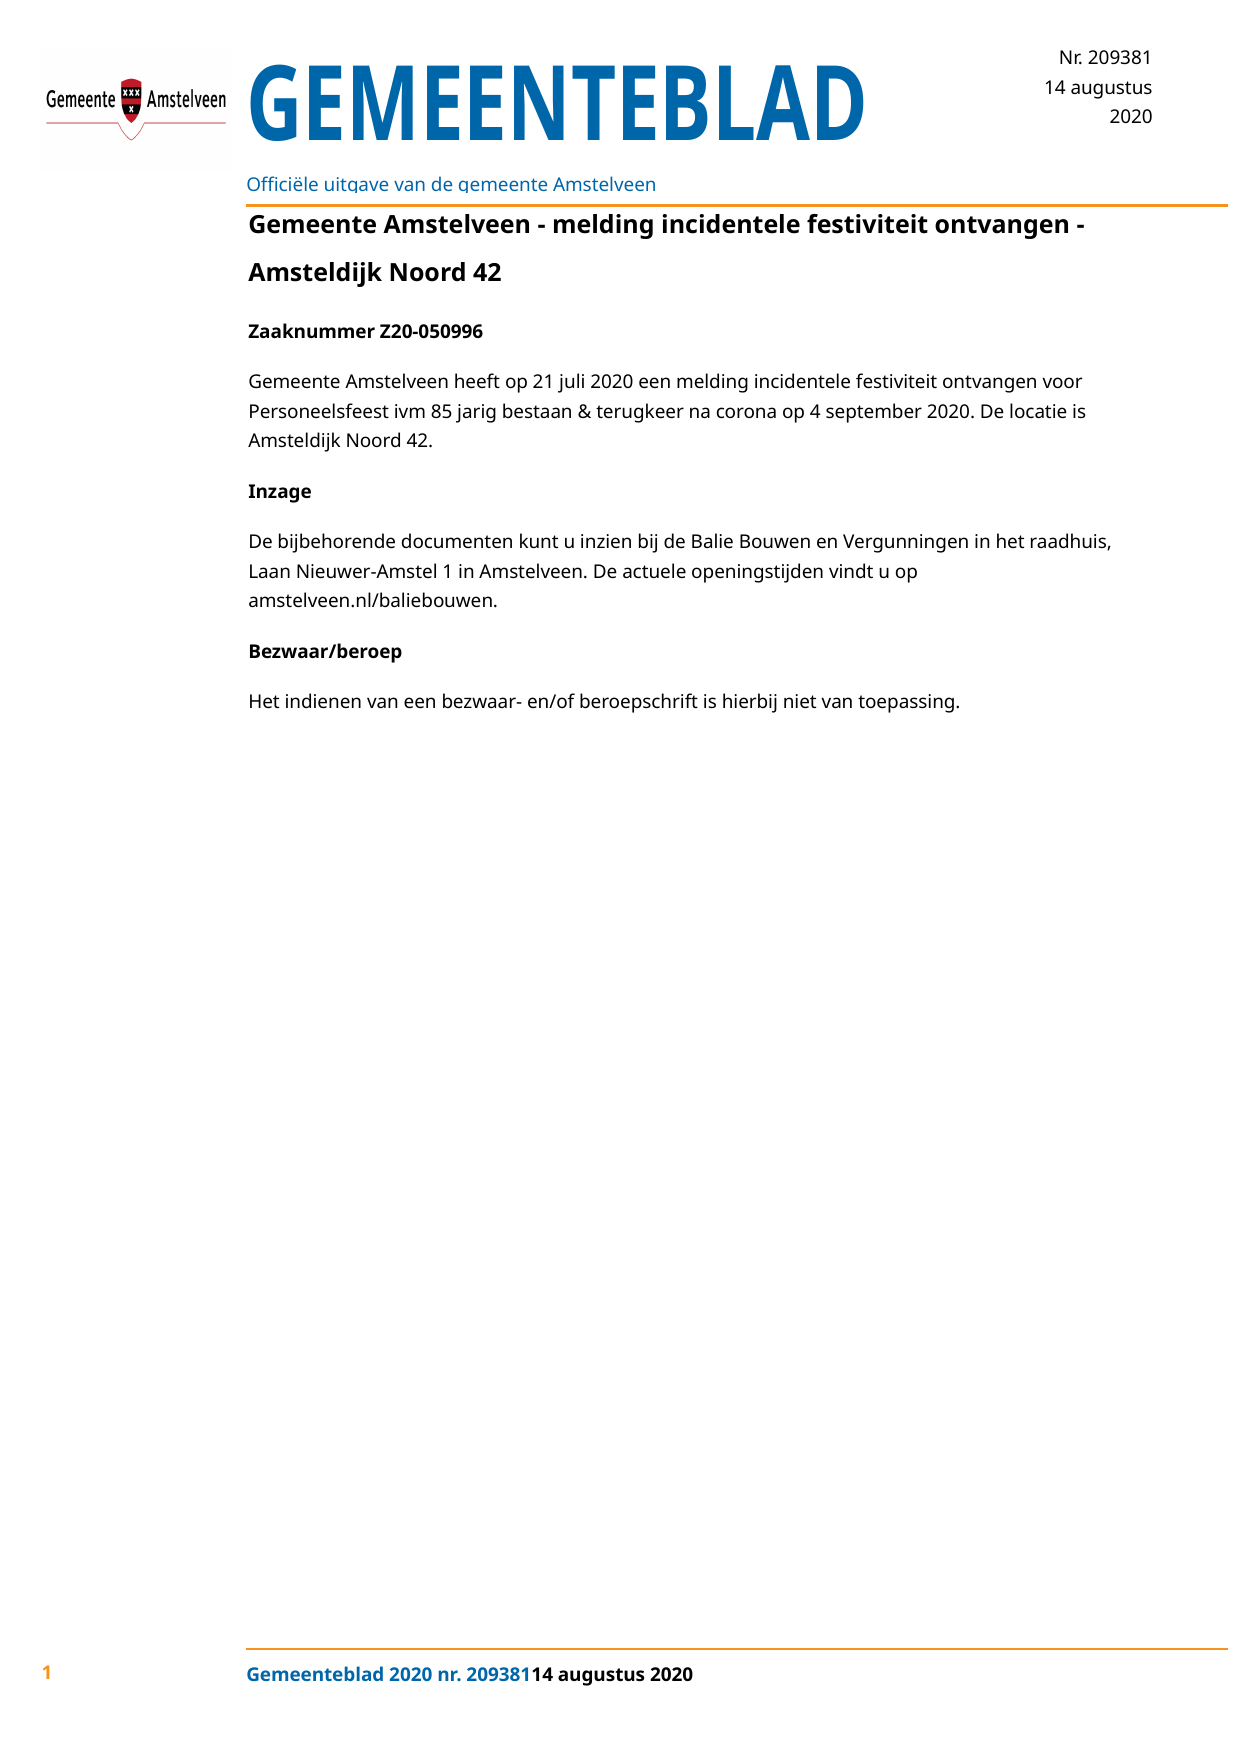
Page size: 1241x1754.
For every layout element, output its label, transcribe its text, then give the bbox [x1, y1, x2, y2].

picture [41, 47, 231, 172]
text Gemeente Amstelveen heeft op 21 juli 2020 een melding incidentele festiviteit ontvangen voor Personeelsfeest ivm 85 jarig bestaan & terugkeer na corona op 4 september 2020. De locatie is Amsteldijk Noord 42. [248, 368, 1152, 453]
text Bezwaar/beroep [248, 638, 1152, 664]
text Zaaknummer Z20-050996 [248, 318, 1152, 344]
text Het indienen van een bezwaar- en/of beroepschrift is hierbij niet van toepassing. [248, 688, 1152, 714]
text Gemeente Amstelveen - melding incidentele festiviteit ontvangen - Amsteldijk Noord 42 [248, 207, 1152, 288]
text Inzage [248, 478, 1152, 504]
text De bijbehorende documenten kunt u inzien bij de Balie Bouwen en Vergunningen in het raadhuis, Laan Nieuwer-Amstel 1 in Amstelveen. De actuele openingstijden vindt u op amstelveen.nl/baliebouwen. [248, 528, 1152, 613]
